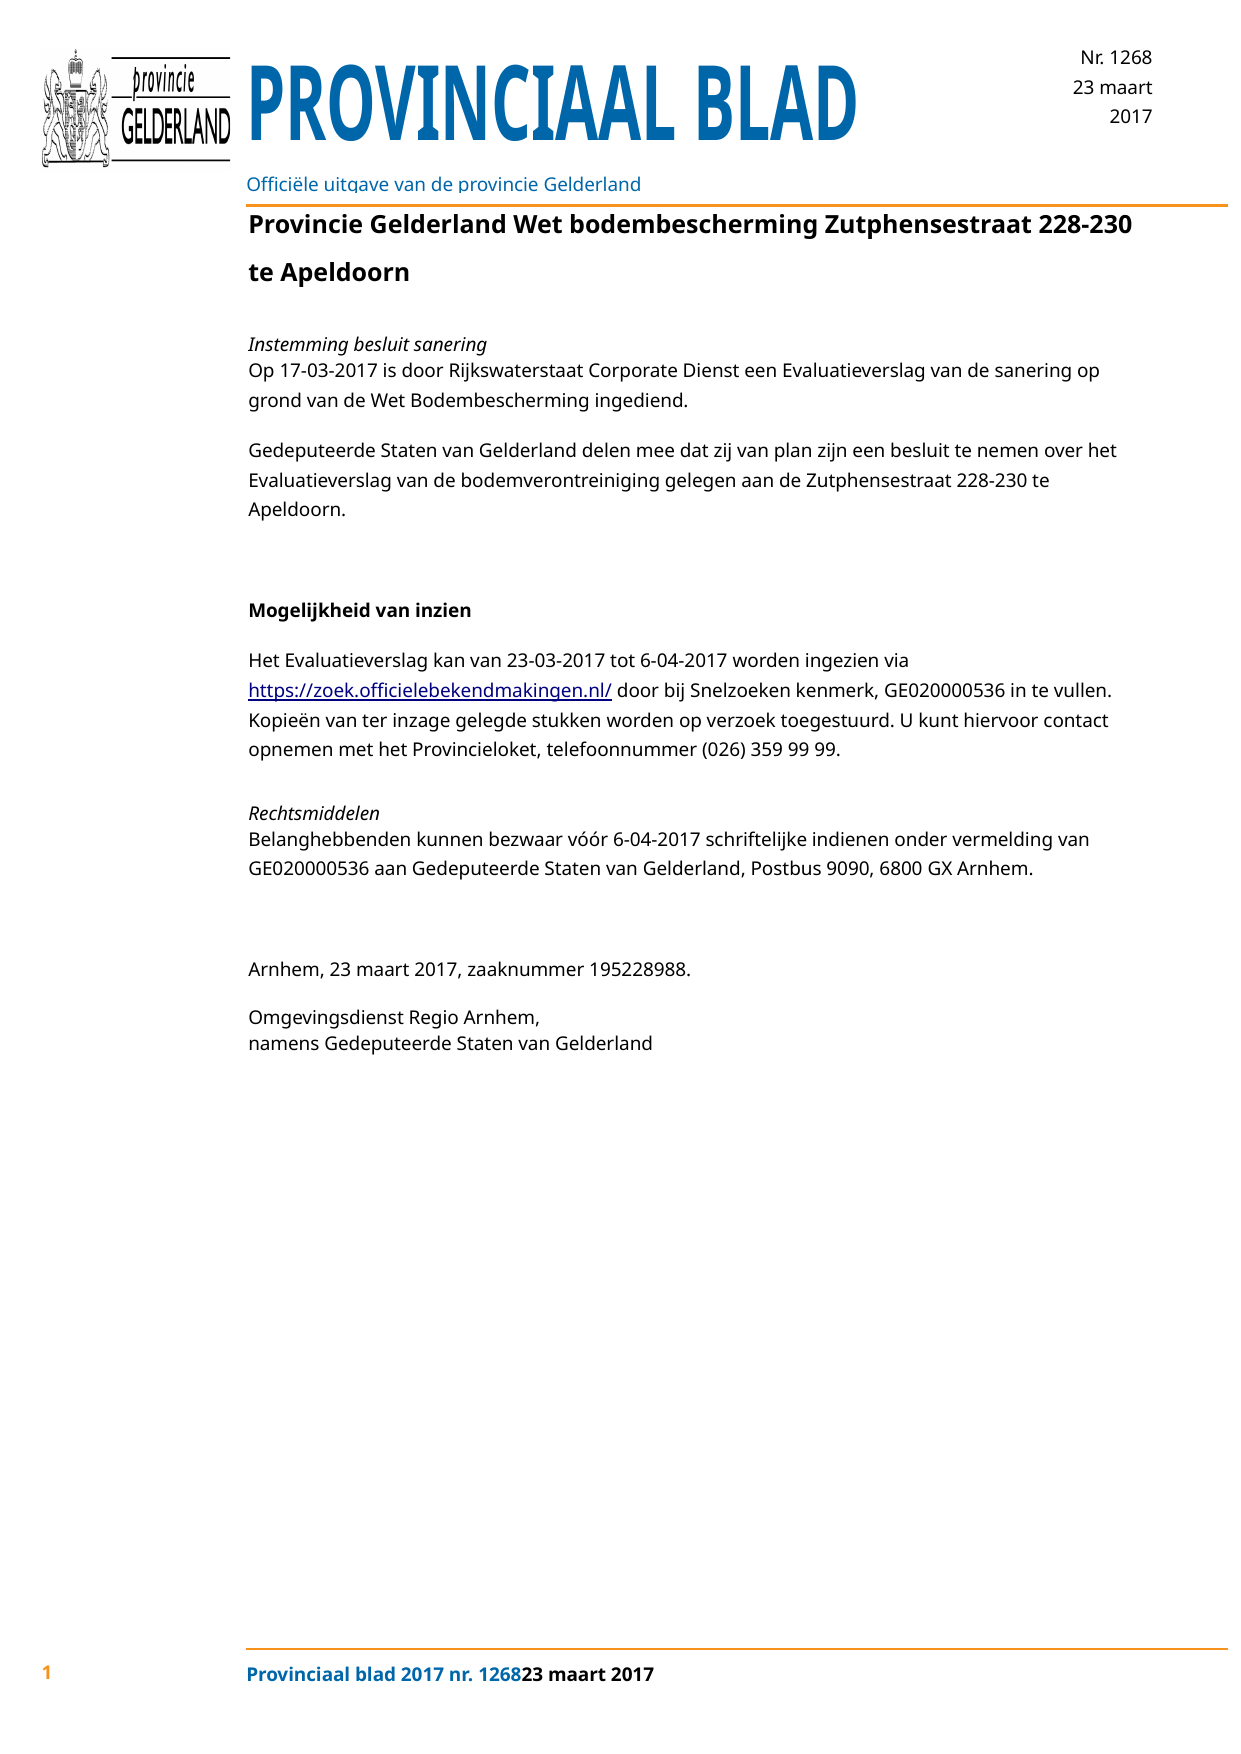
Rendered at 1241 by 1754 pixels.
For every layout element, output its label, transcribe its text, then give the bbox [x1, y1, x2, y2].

text Gedeputeerde Staten van Gelderland delen mee dat zij van plan zijn een besluit te nemen over het Evaluatieverslag van de bodemverontreiniging gelegen aan de Zutphensestraat 228-230 te Apeldoorn. [248, 437, 1152, 522]
text Omgevingsdienst Regio Arnhem, [248, 1004, 1152, 1030]
text Belanghebbenden kunnen bezwaar vóór 6-04-2017 schriftelijke indienen onder vermelding van GE020000536 aan Gedeputeerde Staten van Gelderland, Postbus 9090, 6800 GX Arnhem. [248, 826, 1152, 881]
text Mogelijkheid van inzien [248, 597, 1152, 623]
text Rechtsmiddelen [248, 800, 1152, 826]
text Op 17-03-2017 is door Rijkswaterstaat Corporate Dienst een Evaluatieverslag van de sanering op grond van de Wet Bodembescherming ingediend. [248, 357, 1152, 412]
text Provincie Gelderland Wet bodembescherming Zutphensestraat 228-230 te Apeldoorn [248, 207, 1152, 288]
text Arnhem, 23 maart 2017, zaaknummer 195228988. [248, 956, 1152, 982]
text Instemming besluit sanering [248, 331, 1152, 357]
picture [41, 47, 231, 172]
text Het Evaluatieverslag kan van 23-03-2017 tot 6-04-2017 worden ingezien via https://zoek.officielebekendmakingen.nl/ door bij Snelzoeken kenmerk, GE020000536 in te vullen. Kopieën van ter inzage gelegde stukken worden op verzoek toegestuurd. U kunt hiervoor contact opnemen met het Provincieloket, telefoonnummer (026) 359 99 99. [248, 648, 1152, 762]
text namens Gedeputeerde Staten van Gelderland [248, 1030, 1152, 1056]
